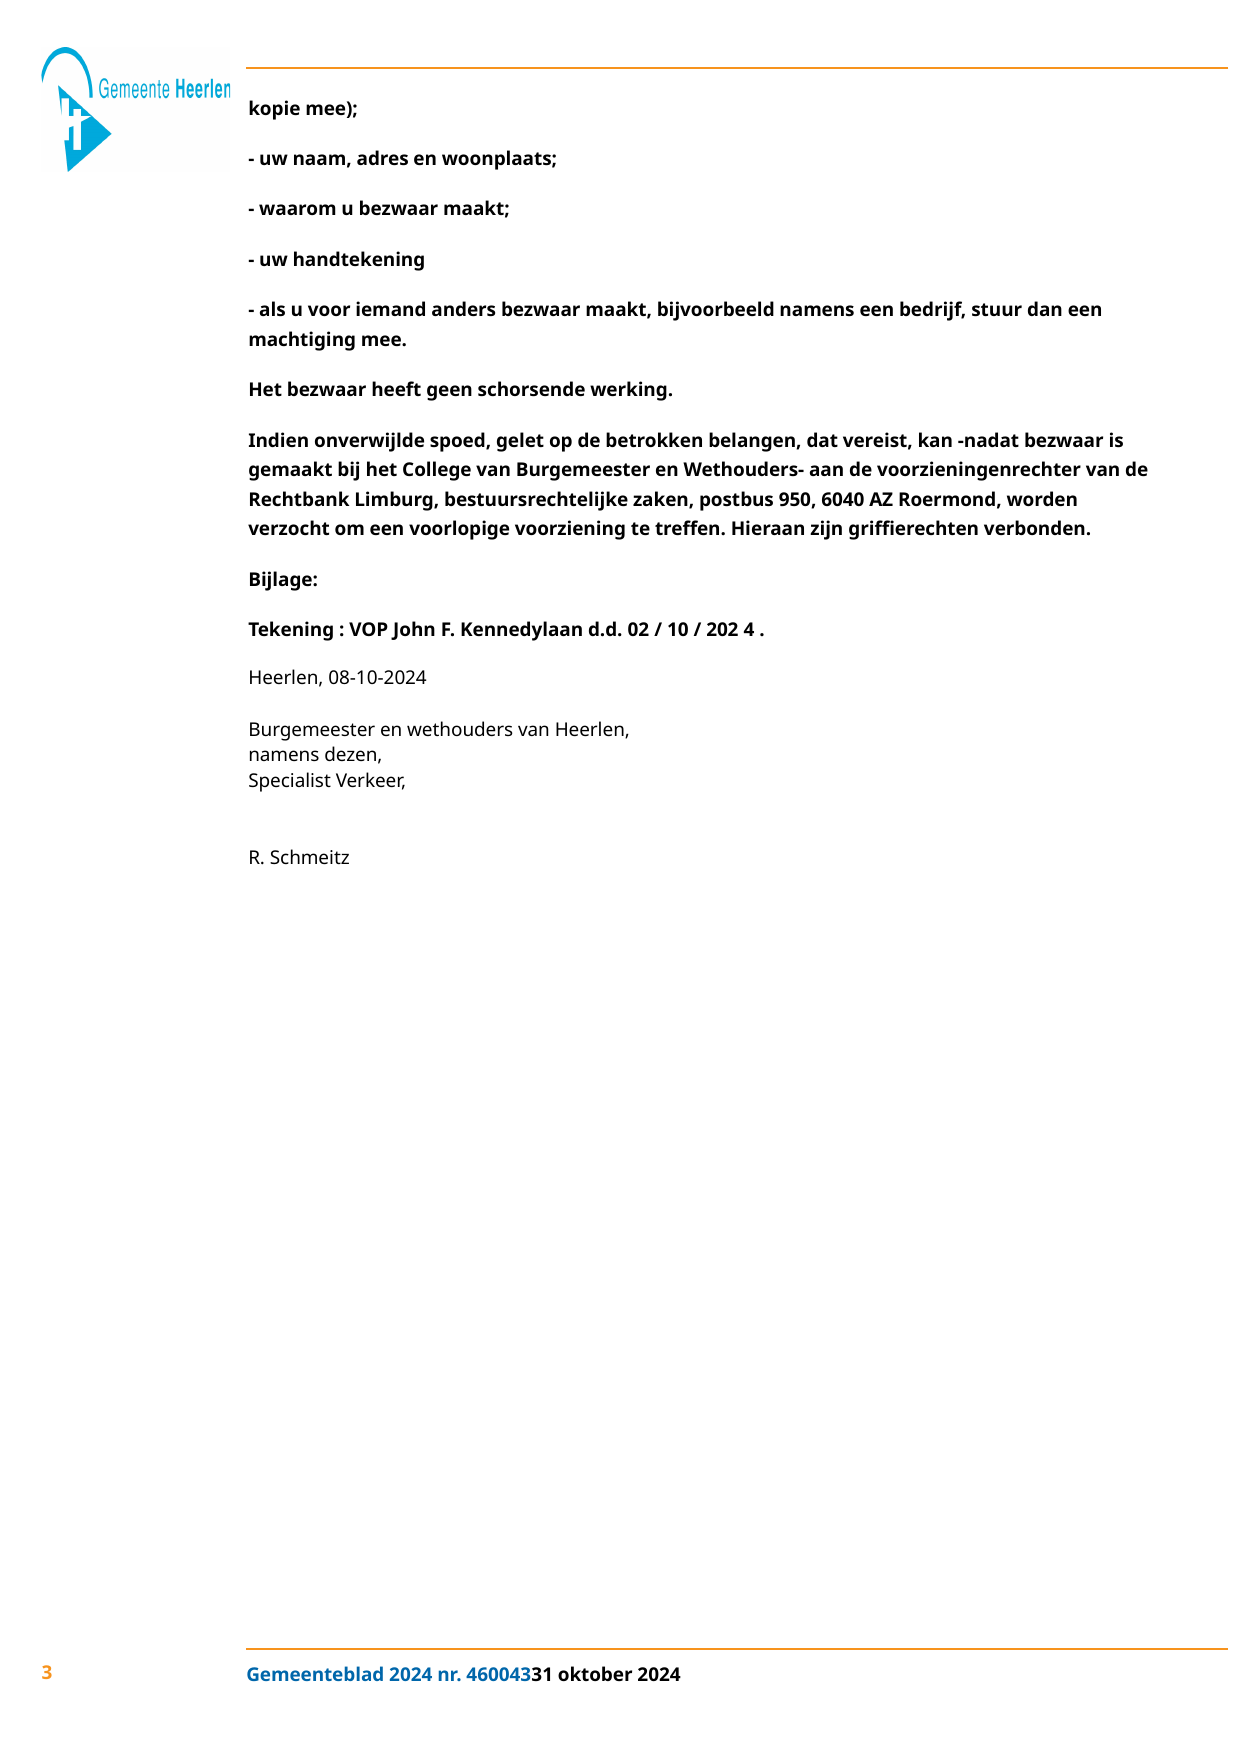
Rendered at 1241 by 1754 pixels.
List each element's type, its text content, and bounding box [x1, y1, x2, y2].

text - waarom u bezwaar maakt; [248, 196, 1152, 221]
picture [41, 47, 231, 172]
text Tekening : VOP John F. Kennedylaan d.d. 02 / 10 / 202 4 . [248, 616, 1152, 642]
text namens dezen, [248, 741, 1152, 767]
text Het bezwaar heeft geen schorsende werking. [248, 376, 1152, 402]
picture [41, 47, 59, 70]
text Heerlen, 08-10-2024 [248, 664, 1152, 690]
text - uw handtekening [248, 246, 1152, 272]
text Indien onverwijlde spoed, gelet op de betrokken belangen, dat vereist, kan -nadat bezwaar is gemaakt bij het College van Burgemeester en Wethouders- aan de voorzieningenrechter van de Rechtbank Limburg, bestuursrechtelijke zaken, postbus 950, 6040 AZ Roermond, worden verzocht om een voorlopige voorziening te treffen. Hieraan zijn griffierechten verbonden. [248, 427, 1152, 541]
text - als u voor iemand anders bezwaar maakt, bijvoorbeeld namens een bedrijf, stuur dan een machtiging mee. [248, 296, 1152, 352]
text Bijlage: [248, 566, 1152, 592]
text - uw naam, adres en woonplaats; [248, 145, 1152, 171]
text Specialist Verkeer, [248, 767, 1152, 793]
text kopie mee); [248, 95, 1152, 121]
text R. Schmeitz [248, 844, 1152, 870]
text Burgemeester en wethouders van Heerlen, [248, 716, 1152, 741]
